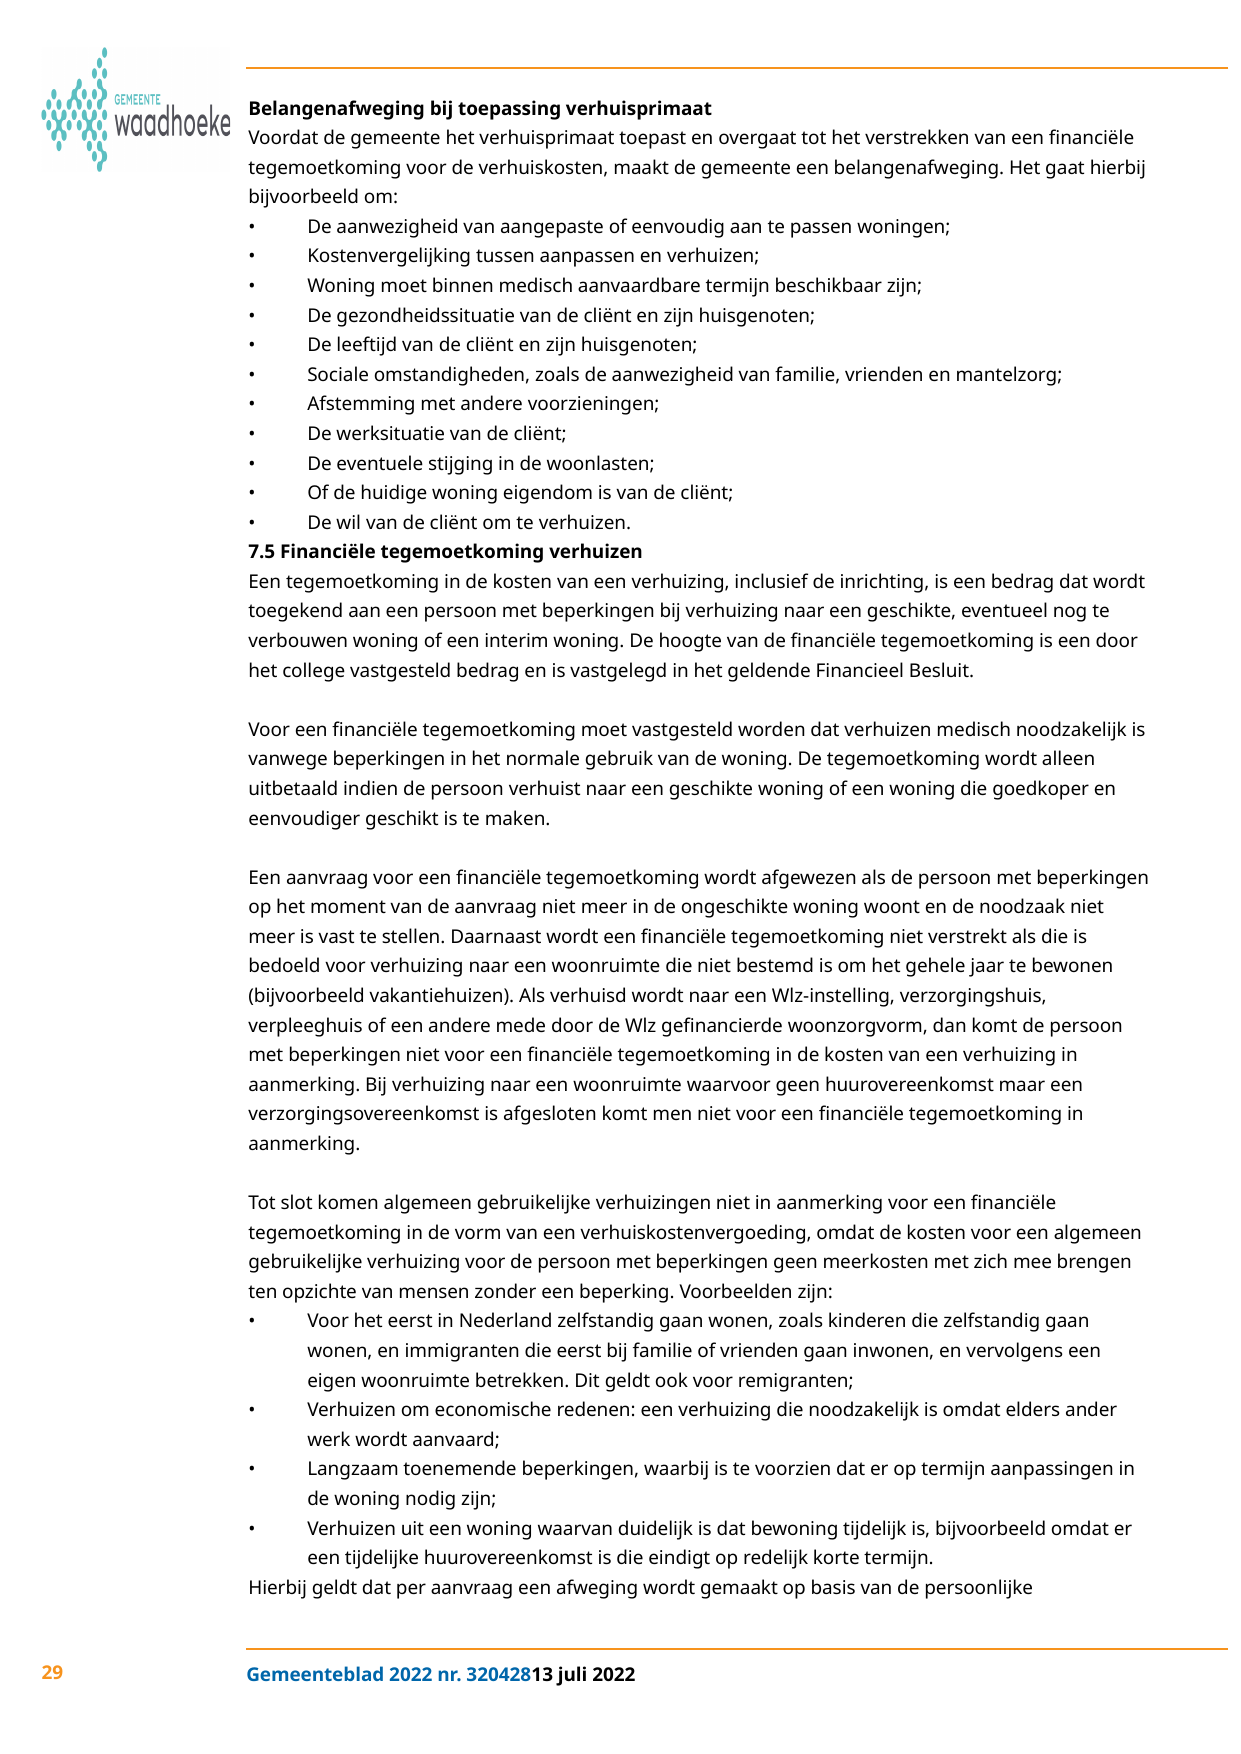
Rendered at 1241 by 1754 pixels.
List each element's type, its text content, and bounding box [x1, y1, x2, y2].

list De gezondheidssituatie van de cliënt en zijn huisgenoten; [248, 302, 1152, 328]
list De wil van de cliënt om te verhuizen. [248, 509, 1152, 535]
list Sociale omstandigheden, zoals de aanwezigheid van familie, vrienden en mantelzorg; [248, 361, 1152, 387]
list Langzaam toenemende beperkingen, waarbij is te voorzien dat er op termijn aanpassingen in de woning nodig zijn; [248, 1456, 1152, 1511]
text Een aanvraag voor een financiële tegemoetkoming wordt afgewezen als de persoon met beperkingen op het moment van de aanvraag niet meer in de ongeschikte woning woont en de noodzaak niet meer is vast te stellen. Daarnaast wordt een financiële tegemoetkoming niet verstrekt als die is bedoeld voor verhuizing naar een woonruimte die niet bestemd is om het gehele jaar te bewonen (bijvoorbeeld vakantiehuizen). Als verhuisd wordt naar een Wlz-instelling, verzorgingshuis, verpleeghuis of een andere mede door de Wlz gefinancierde woonzorgvorm, dan komt de persoon met beperkingen niet voor een financiële tegemoetkoming in de kosten van een verhuizing in aanmerking. Bij verhuizing naar een woonruimte waarvoor geen huurovereenkomst maar een verzorgingsovereenkomst is afgesloten komt men niet voor een financiële tegemoetkoming in aanmerking. [248, 864, 1152, 1156]
text Belangenafweging bij toepassing verhuisprimaat [248, 95, 1152, 121]
list Verhuizen om economische redenen: een verhuizing die noodzakelijk is omdat elders ander werk wordt aanvaard; [248, 1396, 1152, 1452]
text Voor een financiële tegemoetkoming moet vastgesteld worden dat verhuizen medisch noodzakelijk is vanwege beperkingen in het normale gebruik van de woning. De tegemoetkoming wordt alleen uitbetaald indien de persoon verhuist naar een geschikte woning of een woning die goedkoper en eenvoudiger geschikt is te maken. [248, 716, 1152, 831]
text 7.5 Financiële tegemoetkoming verhuizen [248, 538, 1152, 564]
picture [41, 47, 231, 172]
list De werksituatie van de cliënt; [248, 420, 1152, 446]
text Tot slot komen algemeen gebruikelijke verhuizingen niet in aanmerking voor een financiële tegemoetkoming in de vorm van een verhuiskostenvergoeding, omdat de kosten voor een algemeen gebruikelijke verhuizing voor de persoon met beperkingen geen meerkosten met zich mee brengen ten opzichte van mensen zonder een beperking. Voorbeelden zijn: [248, 1189, 1152, 1304]
list Of de huidige woning eigendom is van de cliënt; [248, 479, 1152, 505]
list Woning moet binnen medisch aanvaardbare termijn beschikbaar zijn; [248, 272, 1152, 298]
list Verhuizen uit een woning waarvan duidelijk is dat bewoning tijdelijk is, bijvoorbeeld omdat er een tijdelijke huurovereenkomst is die eindigt op redelijk korte termijn. [248, 1515, 1152, 1570]
list De eventuele stijging in de woonlasten; [248, 450, 1152, 476]
list De aanwezigheid van aangepaste of eenvoudig aan te passen woningen; [248, 213, 1152, 239]
list Kostenvergelijking tussen aanpassen en verhuizen; [248, 243, 1152, 268]
text Een tegemoetkoming in de kosten van een verhuizing, inclusief de inrichting, is een bedrag dat wordt toegekend aan een persoon met beperkingen bij verhuizing naar een geschikte, eventueel nog te verbouwen woning of een interim woning. De hoogte van de financiële tegemoetkoming is een door het college vastgesteld bedrag en is vastgelegd in het geldende Financieel Besluit. [248, 568, 1152, 683]
text Voordat de gemeente het verhuisprimaat toepast en overgaat tot het verstrekken van een financiële tegemoetkoming voor de verhuiskosten, maakt de gemeente een belangenafweging. Het gaat hierbij bijvoorbeeld om: [248, 124, 1152, 209]
list Afstemming met andere voorzieningen; [248, 391, 1152, 416]
list Voor het eerst in Nederland zelfstandig gaan wonen, zoals kinderen die zelfstandig gaan wonen, en immigranten die eerst bij familie of vrienden gaan inwonen, en vervolgens een eigen woonruimte betrekken. Dit geldt ook voor remigranten; [248, 1308, 1152, 1393]
text Hierbij geldt dat per aanvraag een afweging wordt gemaakt op basis van de persoonlijke [248, 1574, 1152, 1600]
list De leeftijd van de cliënt en zijn huisgenoten; [248, 331, 1152, 357]
